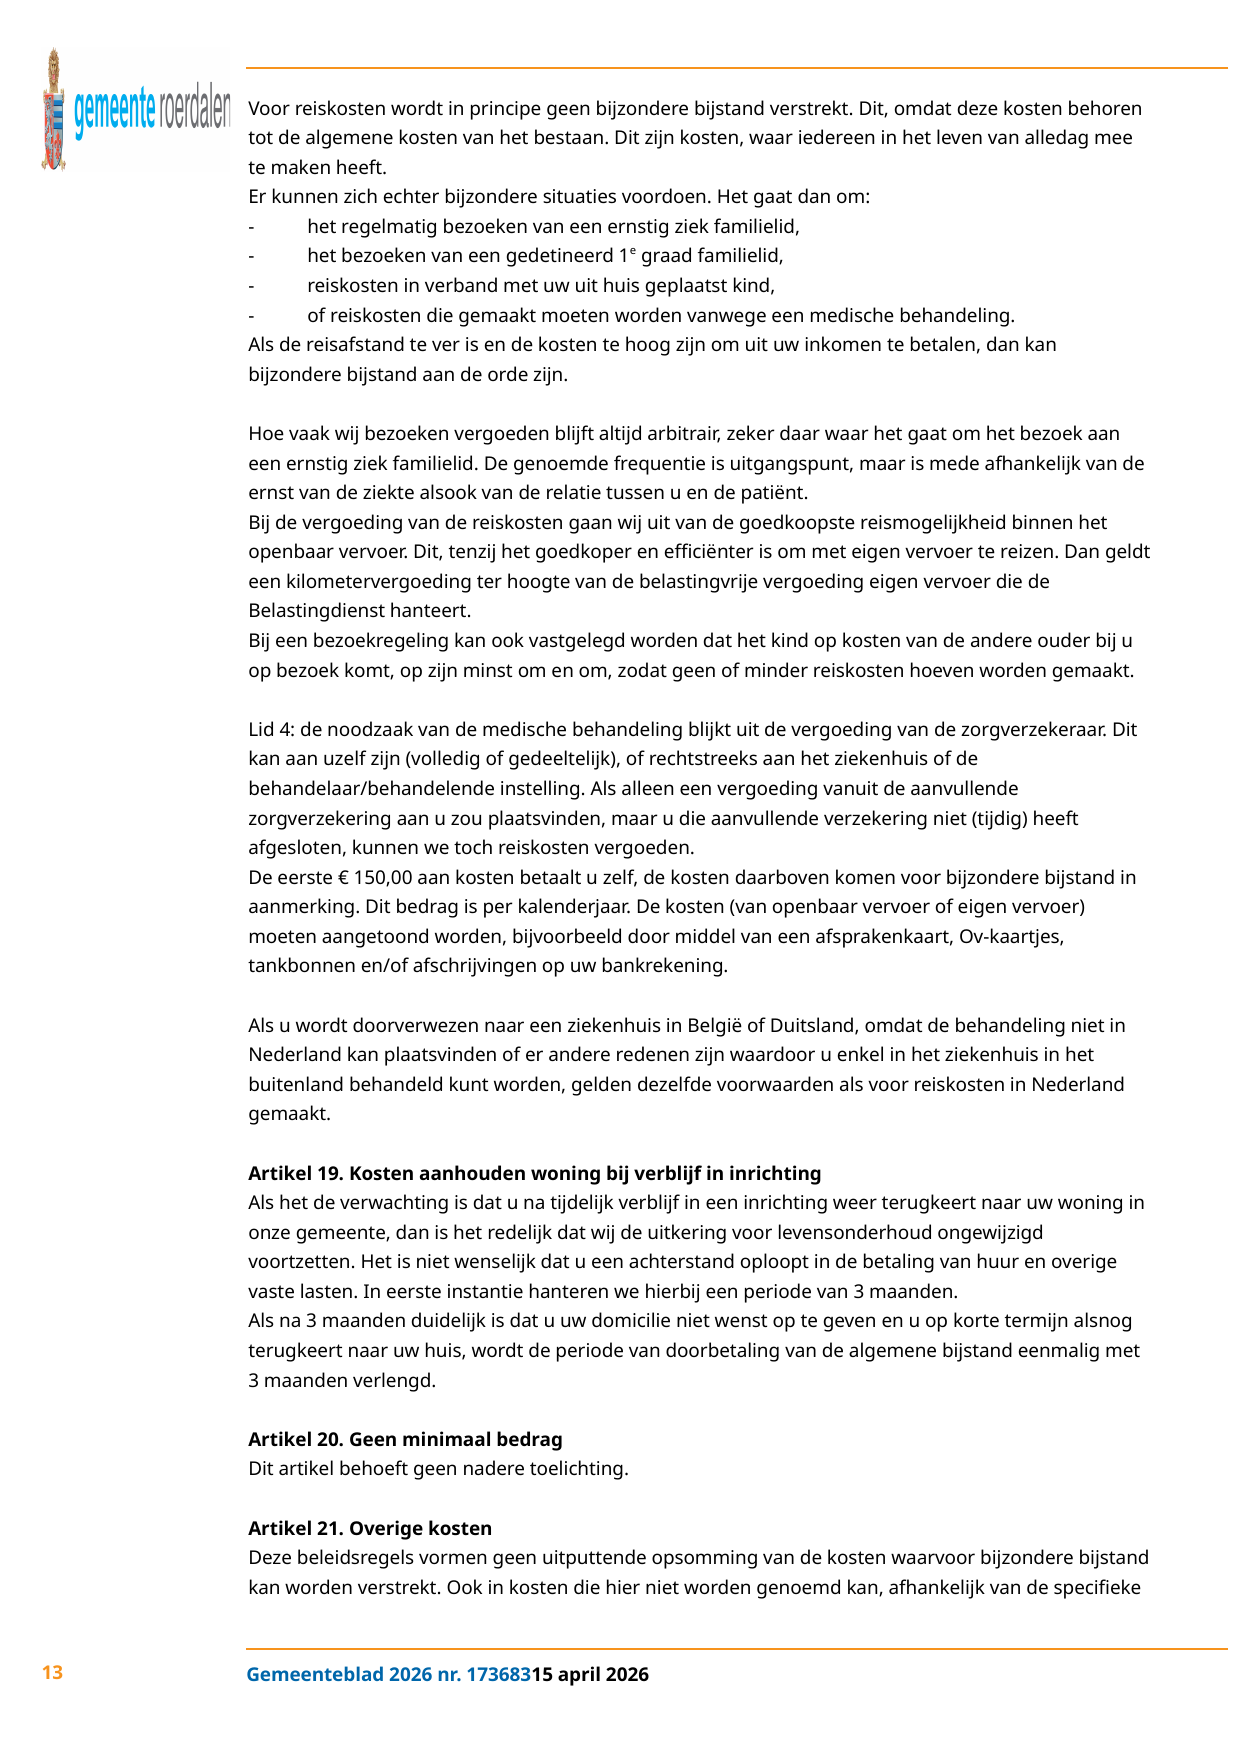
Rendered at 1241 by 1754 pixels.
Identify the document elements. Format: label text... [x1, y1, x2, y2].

text Er kunnen zich echter bijzondere situaties voordoen. Het gaat dan om: [248, 183, 1152, 209]
text Als het de verwachting is dat u na tijdelijk verblijf in een inrichting weer terugkeert naar uw woning in onze gemeente, dan is het redelijk dat wij de uitkering voor levensonderhoud ongewijzigd voortzetten. Het is niet wenselijk dat u een achterstand oploopt in de betaling van huur en overige vaste lasten. In eerste instantie hanteren we hierbij een periode van 3 maanden. [248, 1189, 1152, 1304]
text Als de reisafstand te ver is en de kosten te hoog zijn om uit uw inkomen te betalen, dan kan bijzondere bijstand aan de orde zijn. [248, 331, 1152, 387]
text Bij de vergoeding van de reiskosten gaan wij uit van de goedkoopste reismogelijkheid binnen het openbaar vervoer. Dit, tenzij het goedkoper en efficiënter is om met eigen vervoer te reizen. Dan geldt een kilometervergoeding ter hoogte van de belastingvrije vergoeding eigen vervoer die de Belastingdienst hanteert. [248, 509, 1152, 623]
text Artikel 20. Geen minimaal bedrag [248, 1426, 1152, 1452]
text Dit artikel behoeft geen nadere toelichting. [248, 1456, 1152, 1481]
list reiskosten in verband met uw uit huis geplaatst kind, [248, 272, 1152, 298]
list of reiskosten die gemaakt moeten worden vanwege een medische behandeling. [248, 302, 1152, 328]
picture [41, 47, 231, 172]
text Hoe vaak wij bezoeken vergoeden blijft altijd arbitrair, zeker daar waar het gaat om het bezoek aan een ernstig ziek familielid. De genoemde frequentie is uitgangspunt, maar is mede afhankelijk van de ernst van de ziekte alsook van de relatie tussen u en de patiënt. [248, 420, 1152, 505]
text Artikel 21. Overige kosten [248, 1515, 1152, 1541]
text Deze beleidsregels vormen geen uitputtende opsomming van de kosten waarvoor bijzondere bijstand kan worden verstrekt. Ook in kosten die hier niet worden genoemd kan, afhankelijk van de specifieke [248, 1544, 1152, 1600]
list het bezoeken van een gedetineerd 1e graad familielid, [248, 243, 1152, 268]
text Als na 3 maanden duidelijk is dat u uw domicilie niet wenst op te geven en u op korte termijn alsnog terugkeert naar uw huis, wordt de periode van doorbetaling van de algemene bijstand eenmalig met 3 maanden verlengd. [248, 1308, 1152, 1393]
text Bij een bezoekregeling kan ook vastgelegd worden dat het kind op kosten van de andere ouder bij u op bezoek komt, op zijn minst om en om, zodat geen of minder reiskosten hoeven worden gemaakt. [248, 627, 1152, 683]
text Lid 4: de noodzaak van de medische behandeling blijkt uit de vergoeding van de zorgverzekeraar. Dit kan aan uzelf zijn (volledig of gedeeltelijk), of rechtstreeks aan het ziekenhuis of de behandelaar/behandelende instelling. Als alleen een vergoeding vanuit de aanvullende zorgverzekering aan u zou plaatsvinden, maar u die aanvullende verzekering niet (tijdig) heeft afgesloten, kunnen we toch reiskosten vergoeden. [248, 716, 1152, 860]
text De eerste € 150,00 aan kosten betaalt u zelf, de kosten daarboven komen voor bijzondere bijstand in aanmerking. Dit bedrag is per kalenderjaar. De kosten (van openbaar vervoer of eigen vervoer) moeten aangetoond worden, bijvoorbeeld door middel van een afsprakenkaart, Ov-kaartjes, tankbonnen en/of afschrijvingen op uw bankrekening. [248, 864, 1152, 978]
text Voor reiskosten wordt in principe geen bijzondere bijstand verstrekt. Dit, omdat deze kosten behoren tot de algemene kosten van het bestaan. Dit zijn kosten, waar iedereen in het leven van alledag mee te maken heeft. [248, 95, 1152, 180]
text Artikel 19. Kosten aanhouden woning bij verblijf in inrichting [248, 1160, 1152, 1186]
list het regelmatig bezoeken van een ernstig ziek familielid, [248, 213, 1152, 239]
text Als u wordt doorverwezen naar een ziekenhuis in België of Duitsland, omdat de behandeling niet in Nederland kan plaatsvinden of er andere redenen zijn waardoor u enkel in het ziekenhuis in het buitenland behandeld kunt worden, gelden dezelfde voorwaarden als voor reiskosten in Nederland gemaakt. [248, 1012, 1152, 1126]
